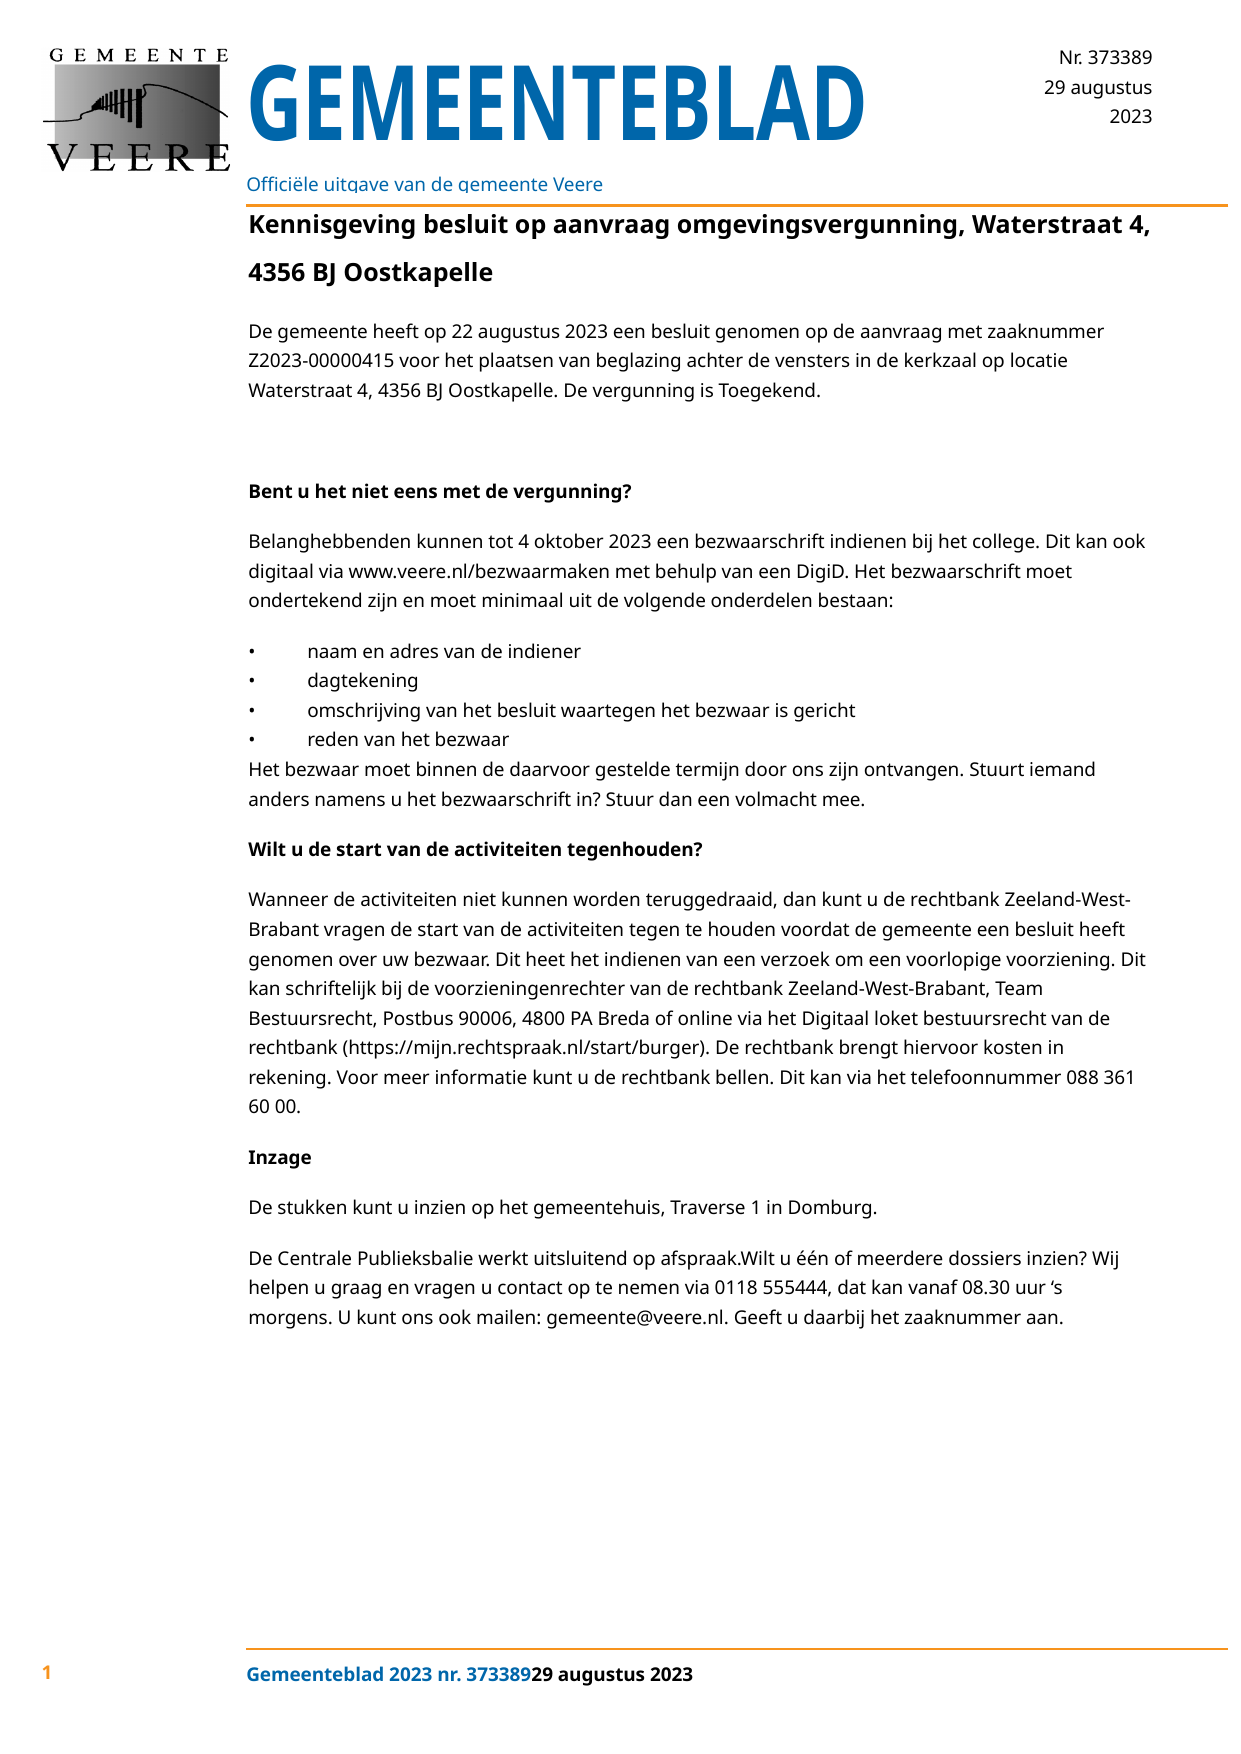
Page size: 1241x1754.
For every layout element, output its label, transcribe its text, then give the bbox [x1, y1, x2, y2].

text Wilt u de start van de activiteiten tegenhouden? [248, 836, 1152, 862]
list omschrijving van het besluit waartegen het bezwaar is gericht [248, 697, 1152, 723]
text Wanneer de activiteiten niet kunnen worden teruggedraaid, dan kunt u de rechtbank Zeeland-West-Brabant vragen de start van de activiteiten tegen te houden voordat de gemeente een besluit heeft genomen over uw bezwaar. Dit heet het indienen van een verzoek om een voorlopige voorziening. Dit kan schriftelijk bij de voorzieningenrechter van de rechtbank Zeeland-West-Brabant, Team Bestuursrecht, Postbus 90006, 4800 PA Breda of online via het Digitaal loket bestuursrecht van de rechtbank (https://mijn.rechtspraak.nl/start/burger). De rechtbank brengt hiervoor kosten in rekening. Voor meer informatie kunt u de rechtbank bellen. Dit kan via het telefoonnummer 088 361 60 00. [248, 887, 1152, 1119]
list reden van het bezwaar [248, 727, 1152, 752]
text De Centrale Publieksbalie werkt uitsluitend op afspraak.Wilt u één of meerdere dossiers inzien? Wij helpen u graag en vragen u contact op te nemen via 0118 555444, dat kan vanaf 08.30 uur ‘s morgens. U kunt ons ook mailen: gemeente@veere.nl. Geeft u daarbij het zaaknummer aan. [248, 1245, 1152, 1330]
text Bent u het niet eens met de vergunning? [248, 478, 1152, 504]
text Kennisgeving besluit op aanvraag omgevingsvergunning, Waterstraat 4, 4356 BJ Oostkapelle [248, 207, 1152, 288]
text Belanghebbenden kunnen tot 4 oktober 2023 een bezwaarschrift indienen bij het college. Dit kan ook digitaal via www.veere.nl/bezwaarmaken met behulp van een DigiD. Het bezwaarschrift moet ondertekend zijn en moet minimaal uit de volgende onderdelen bestaan: [248, 528, 1152, 613]
list dagtekening [248, 667, 1152, 693]
text Het bezwaar moet binnen de daarvoor gestelde termijn door ons zijn ontvangen. Stuurt iemand anders namens u het bezwaarschrift in? Stuur dan een volmacht mee. [248, 756, 1152, 812]
text De gemeente heeft op 22 augustus 2023 een besluit genomen op de aanvraag met zaaknummer Z2023-00000415 voor het plaatsen van beglazing achter de vensters in de kerkzaal op locatie Waterstraat 4, 4356 BJ Oostkapelle. De vergunning is Toegekend. [248, 318, 1152, 403]
list naam en adres van de indiener [248, 638, 1152, 664]
text De stukken kunt u inzien op het gemeentehuis, Traverse 1 in Domburg. [248, 1194, 1152, 1220]
text Inzage [248, 1144, 1152, 1170]
picture [41, 47, 231, 172]
